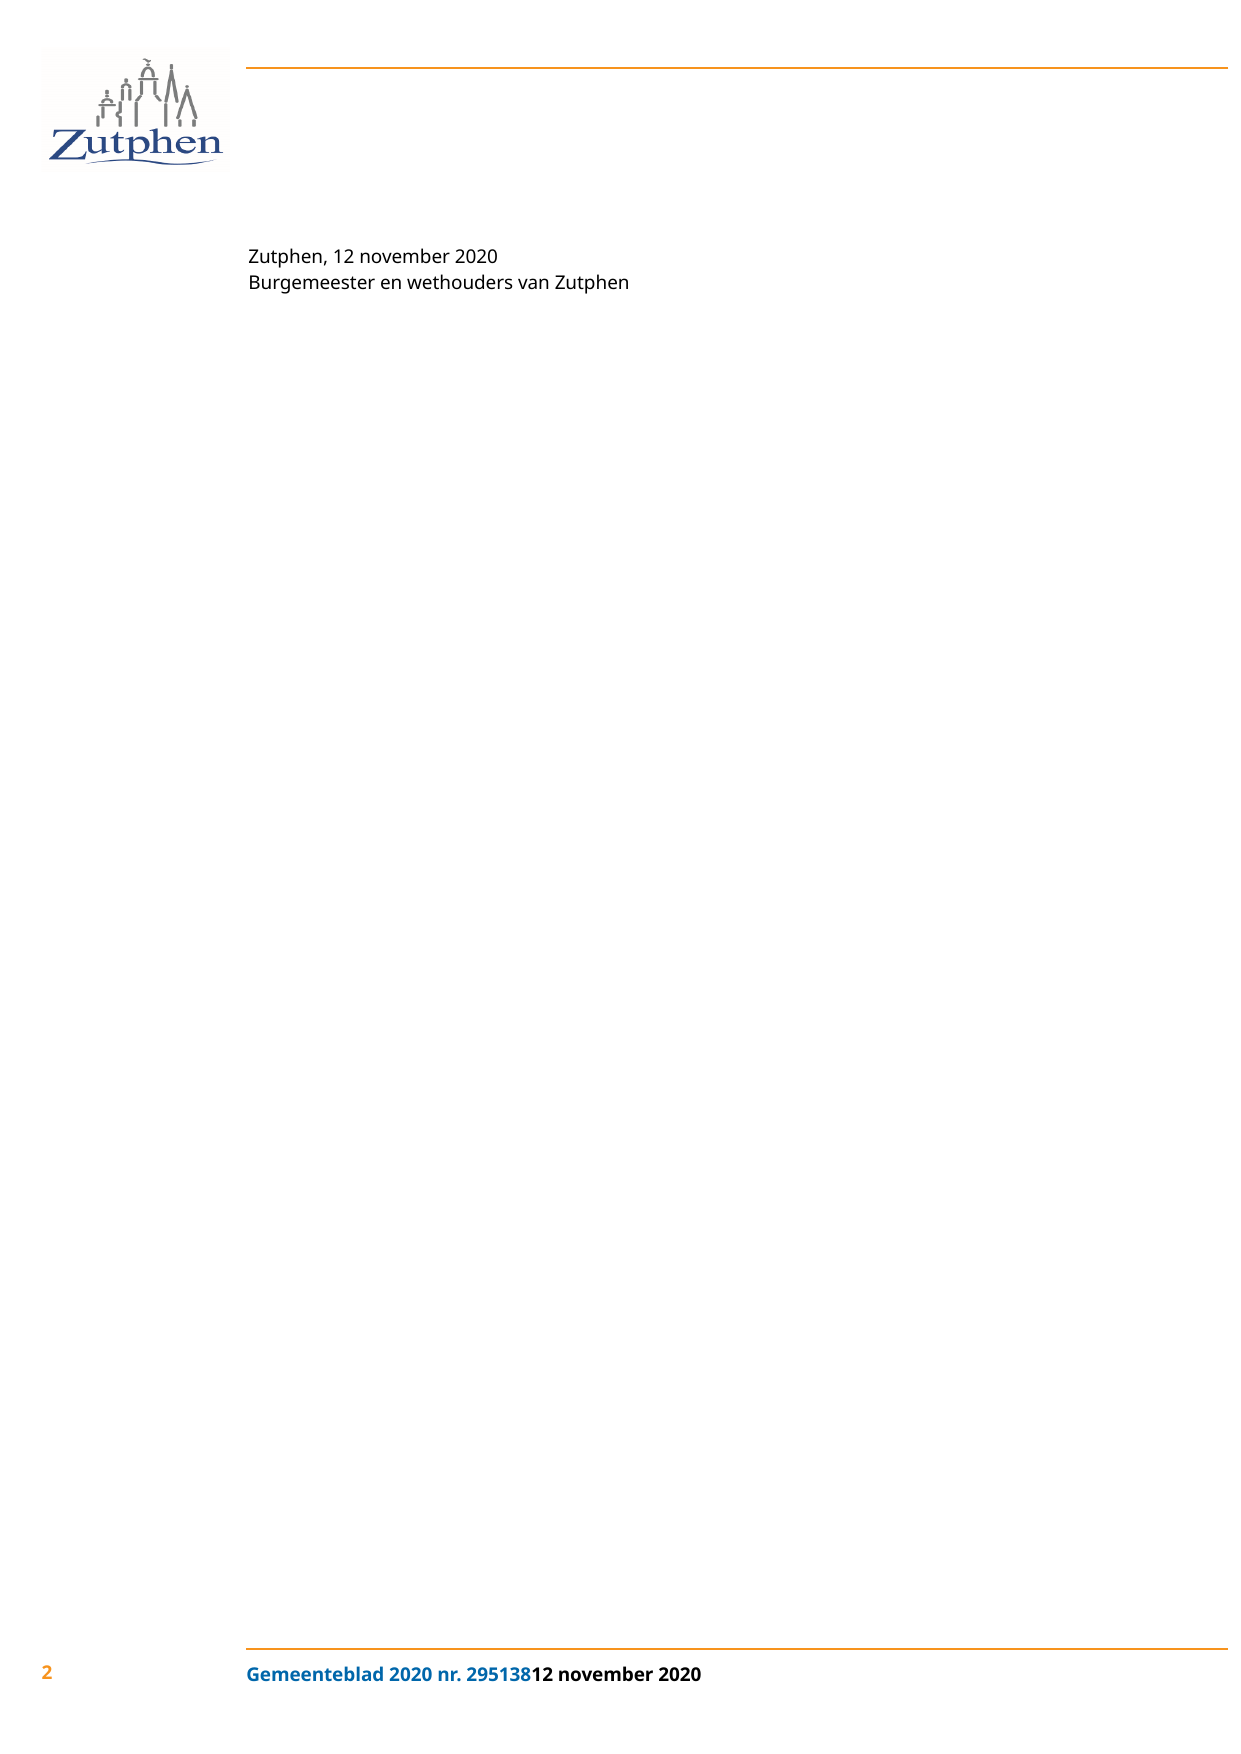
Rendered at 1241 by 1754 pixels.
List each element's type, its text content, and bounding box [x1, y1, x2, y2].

picture [41, 47, 231, 172]
text Zutphen, 12 november 2020 [248, 243, 1152, 269]
text Burgemeester en wethouders van Zutphen [248, 269, 1152, 295]
